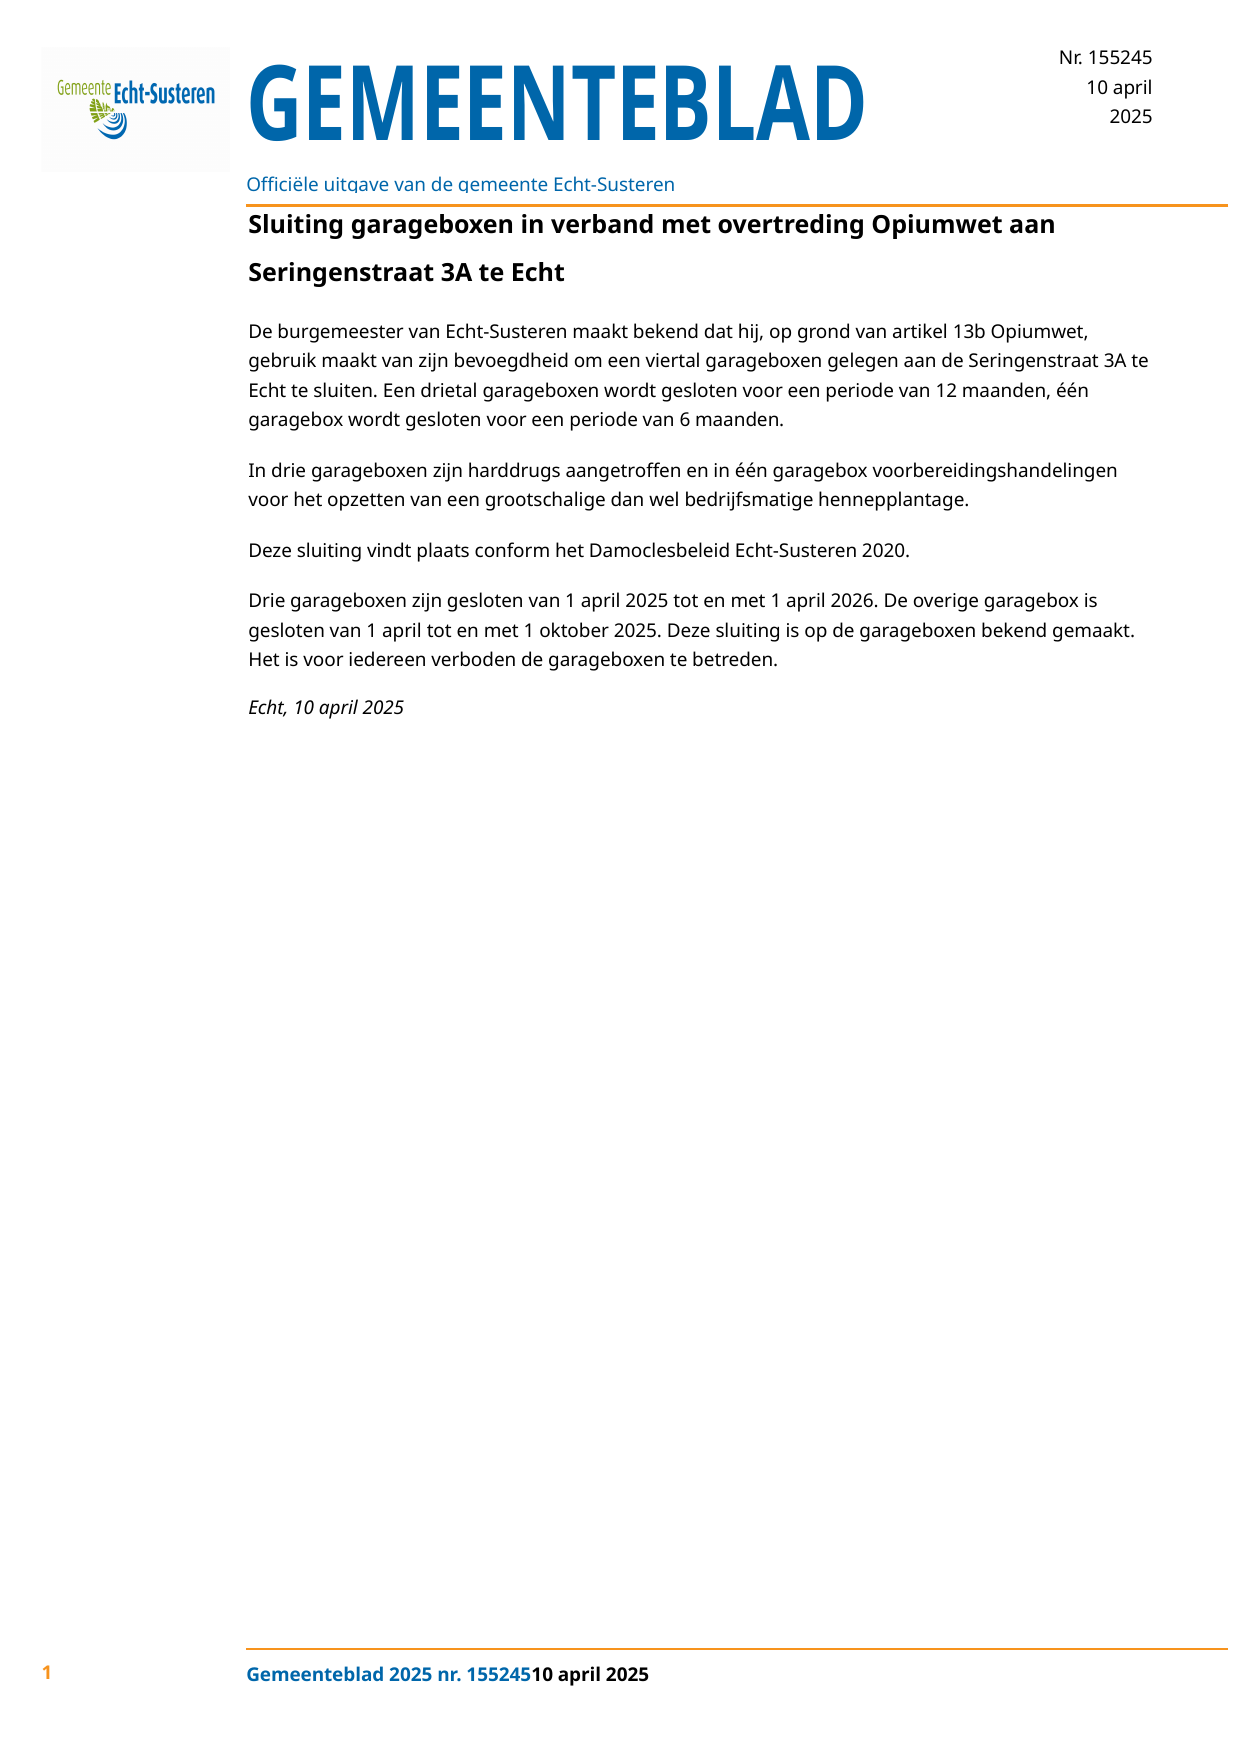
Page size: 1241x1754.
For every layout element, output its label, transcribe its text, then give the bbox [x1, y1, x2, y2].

text De burgemeester van Echt-Susteren maakt bekend dat hij, op grond van artikel 13b Opiumwet, gebruik maakt van zijn bevoegdheid om een viertal garageboxen gelegen aan de Seringenstraat 3A te Echt te sluiten. Een drietal garageboxen wordt gesloten voor een periode van 12 maanden, één garagebox wordt gesloten voor een periode van 6 maanden. [248, 318, 1152, 432]
text Sluiting garageboxen in verband met overtreding Opiumwet aan Seringenstraat 3A te Echt [248, 207, 1152, 288]
text Deze sluiting vindt plaats conform het Damoclesbeleid Echt-Susteren 2020. [248, 537, 1152, 563]
picture [41, 47, 231, 172]
text In drie garageboxen zijn harddrugs aangetroffen en in één garagebox voorbereidingshandelingen voor het opzetten van een grootschalige dan wel bedrijfsmatige hennepplantage. [248, 457, 1152, 512]
text Echt, 10 april 2025 [248, 694, 1152, 720]
text Drie garageboxen zijn gesloten van 1 april 2025 tot en met 1 april 2026. De overige garagebox is gesloten van 1 april tot en met 1 oktober 2025. Deze sluiting is op de garageboxen bekend gemaakt. Het is voor iedereen verboden de garageboxen te betreden. [248, 587, 1152, 672]
